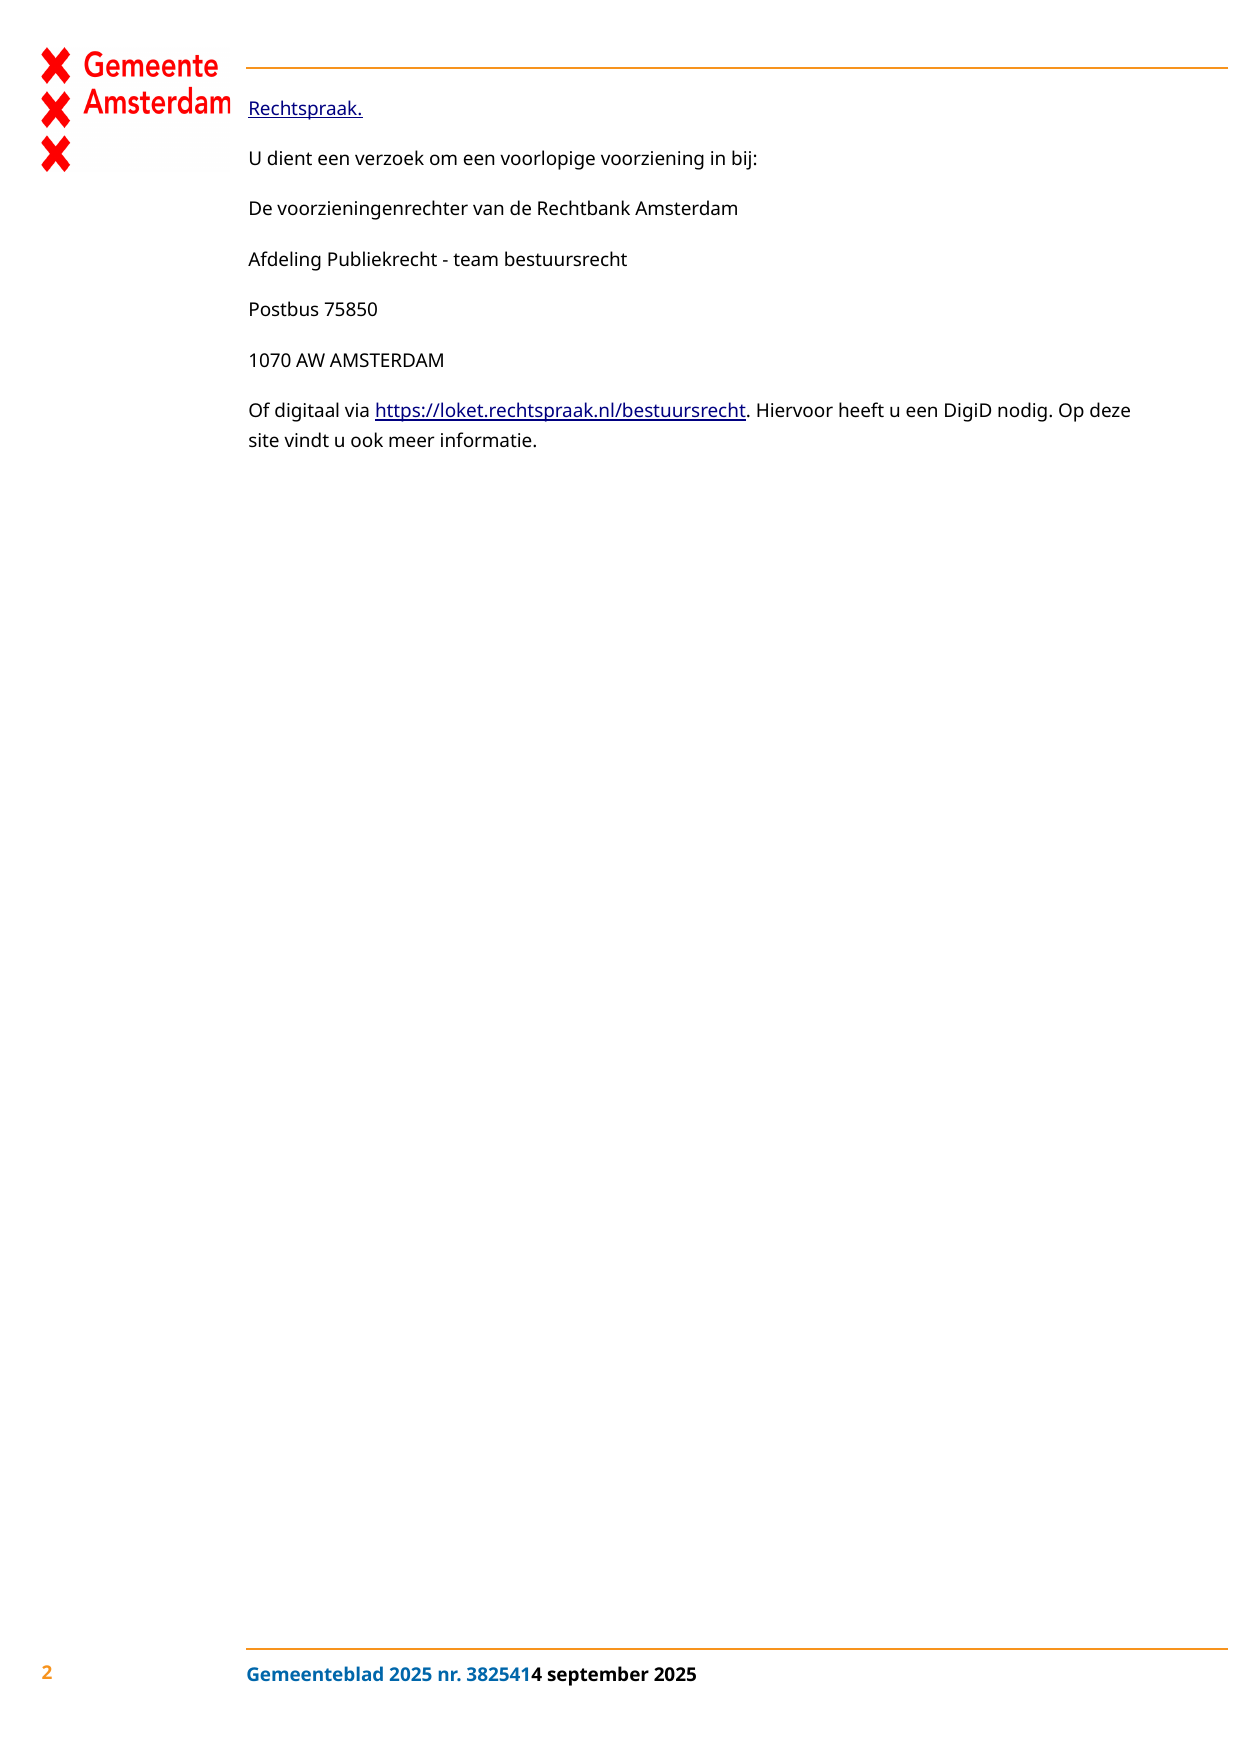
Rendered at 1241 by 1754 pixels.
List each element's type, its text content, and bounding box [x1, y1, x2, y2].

text Afdeling Publiekrecht - team bestuursrecht [248, 246, 1152, 272]
text De voorzieningenrechter van de Rechtbank Amsterdam [248, 196, 1152, 221]
text Of digitaal via https://loket.rechtspraak.nl/bestuursrecht. Hiervoor heeft u een DigiD nodig. Op deze site vindt u ook meer informatie. [248, 397, 1152, 453]
text 1070 AW AMSTERDAM [248, 347, 1152, 373]
picture [41, 47, 231, 172]
text U dient een verzoek om een voorlopige voorziening in bij: [248, 145, 1152, 171]
text Rechtspraak. [248, 95, 1152, 121]
text Postbus 75850 [248, 296, 1152, 322]
